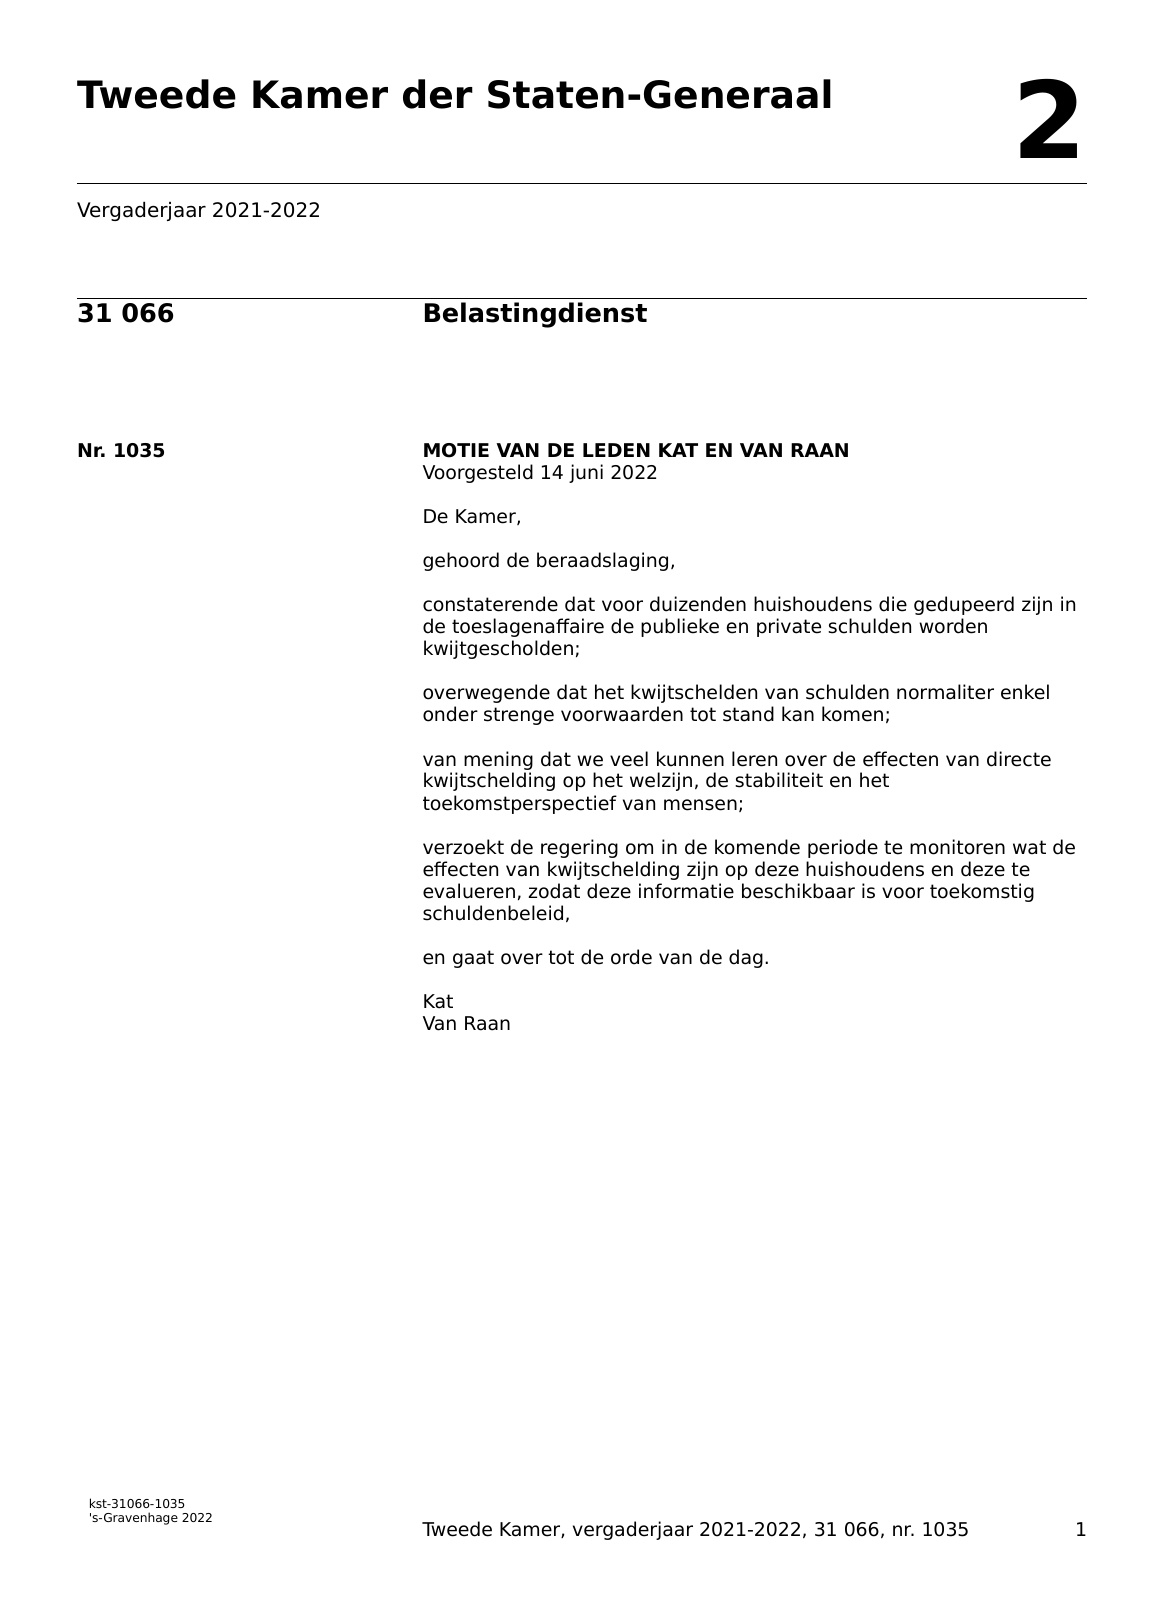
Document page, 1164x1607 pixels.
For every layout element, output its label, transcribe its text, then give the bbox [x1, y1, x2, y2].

table_header Tweede Kamer der Staten-Generaal [77, 59, 886, 183]
table_cell Vergaderjaar 2021-2022 [77, 184, 1087, 298]
text Voorgesteld 14 juni 2022 [422, 462, 1087, 484]
subtitle 31 066 Belastingdienst [77, 299, 1087, 329]
table_header 2 [886, 59, 1087, 183]
text Kat [422, 991, 1087, 1013]
text verzoekt de regering om in de komende periode te monitoren wat de effecten van kwijtschelding zijn op deze huishoudens en deze te evalueren, zodat deze informatie beschikbaar is voor toekomstig schuldenbeleid, [422, 837, 1087, 924]
text kst-31066-1035 [88, 1497, 323, 1511]
text van mening dat we veel kunnen leren over de effecten van directe kwijtschelding op het welzijn, de stabiliteit en het toekomstperspectief van mensen; [422, 748, 1087, 814]
text en gaat over tot de orde van de dag. [422, 947, 1087, 969]
text constaterende dat voor duizenden huishoudens die gedupeerd zijn in de toeslagenaffaire de publieke en private schulden worden kwijtgescholden; [422, 594, 1087, 660]
text Van Raan [422, 1013, 1087, 1035]
subtitle Nr. 1035 MOTIE VAN DE LEDEN KAT EN VAN RAAN [77, 440, 1087, 462]
text De Kamer, [422, 506, 1087, 528]
text overwegende dat het kwijtschelden van schulden normaliter enkel onder strenge voorwaarden tot stand kan komen; [422, 682, 1087, 726]
text gehoord de beraadslaging, [422, 550, 1087, 572]
text 's-Gravenhage 2022 [88, 1511, 323, 1525]
